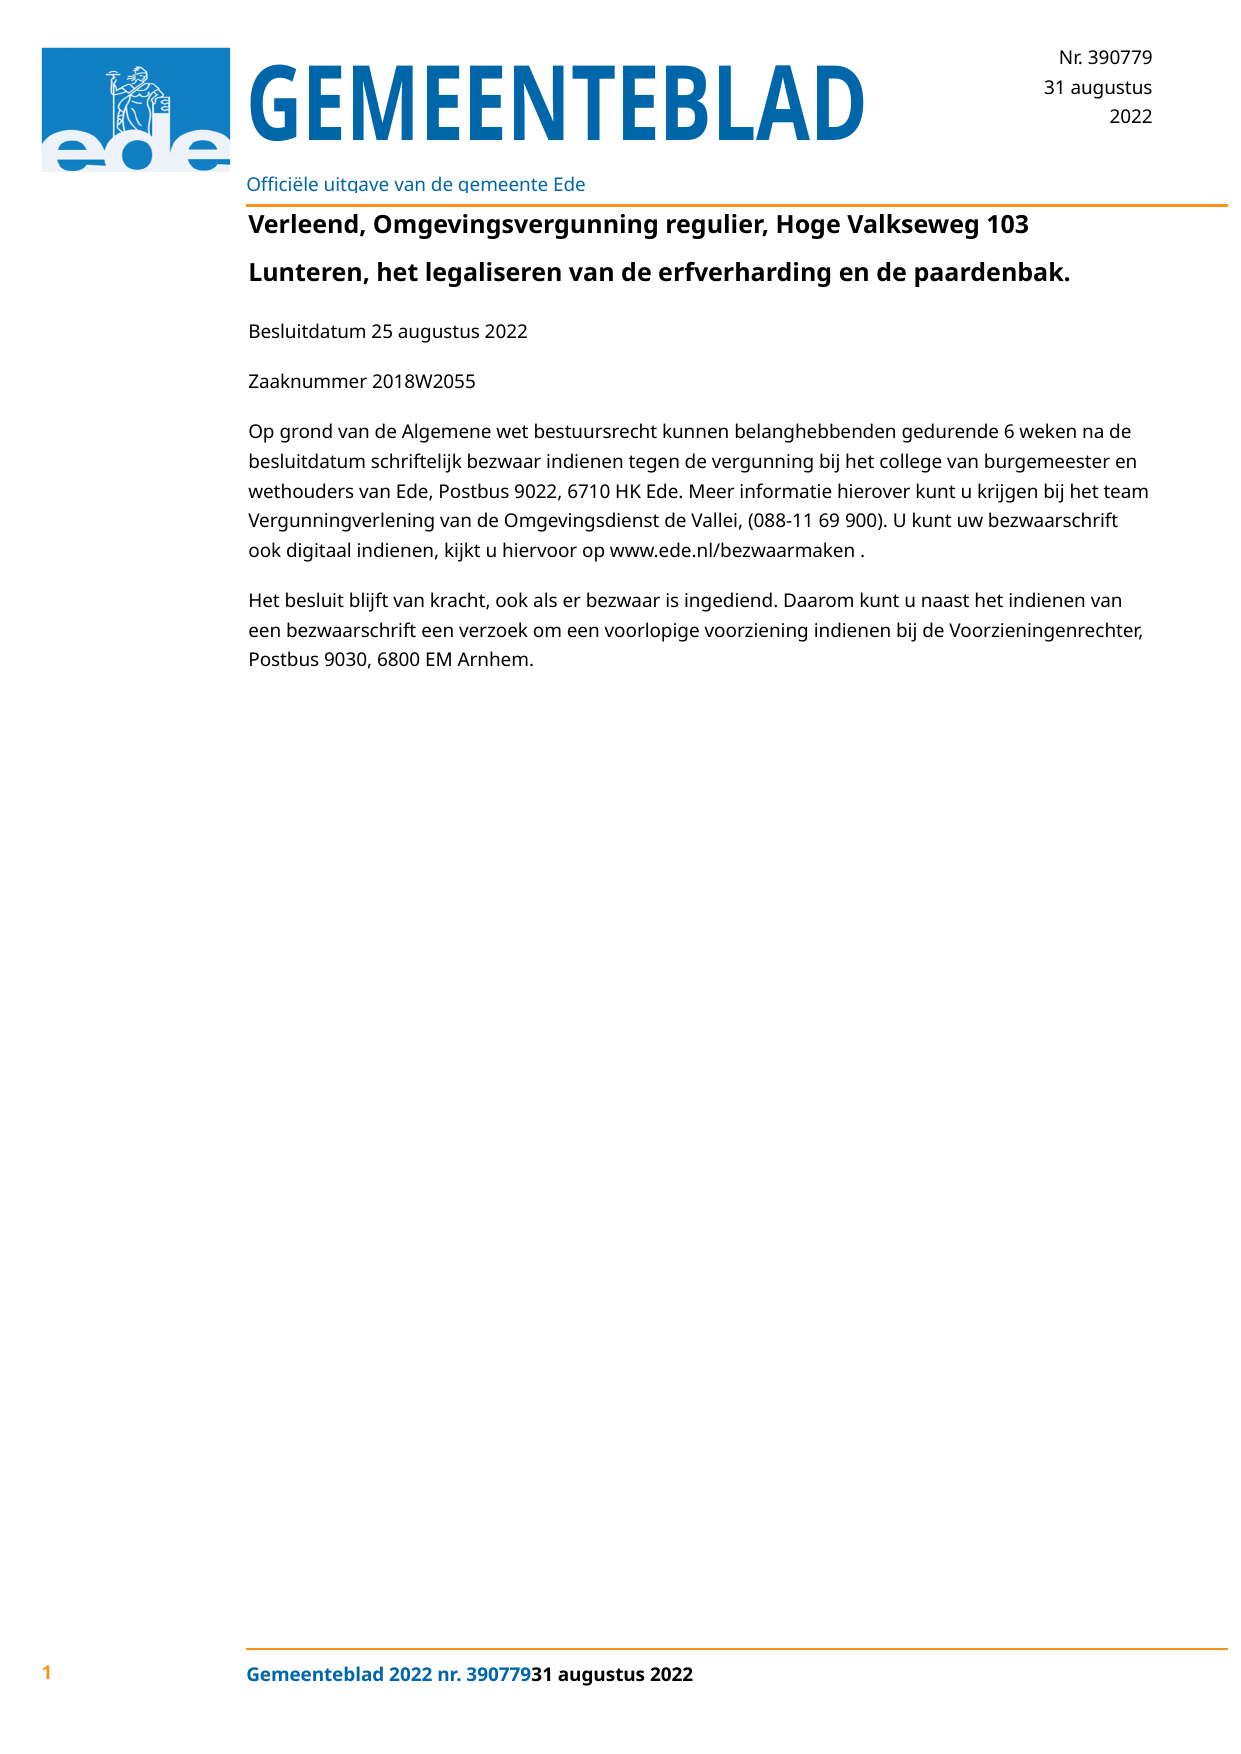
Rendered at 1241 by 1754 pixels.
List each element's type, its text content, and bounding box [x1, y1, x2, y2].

text Op grond van de Algemene wet bestuursrecht kunnen belanghebbenden gedurende 6 weken na de besluitdatum schriftelijk bezwaar indienen tegen de vergunning bij het college van burgemeester en wethouders van Ede, Postbus 9022, 6710 HK Ede. Meer informatie hierover kunt u krijgen bij het team Vergunningverlening van de Omgevingsdienst de Vallei, (088-11 69 900). U kunt uw bezwaarschrift ook digitaal indienen, kijkt u hiervoor op www.ede.nl/bezwaarmaken . [248, 419, 1152, 563]
picture [41, 47, 231, 172]
text Zaaknummer 2018W2055 [248, 368, 1152, 394]
text Het besluit blijft van kracht, ook als er bezwaar is ingediend. Daarom kunt u naast het indienen van een bezwaarschrift een verzoek om een voorlopige voorziening indienen bij de Voorzieningenrechter, Postbus 9030, 6800 EM Arnhem. [248, 587, 1152, 672]
text Besluitdatum 25 augustus 2022 [248, 318, 1152, 344]
text Verleend, Omgevingsvergunning regulier, Hoge Valkseweg 103 Lunteren, het legaliseren van de erfverharding en de paardenbak. [248, 207, 1152, 288]
